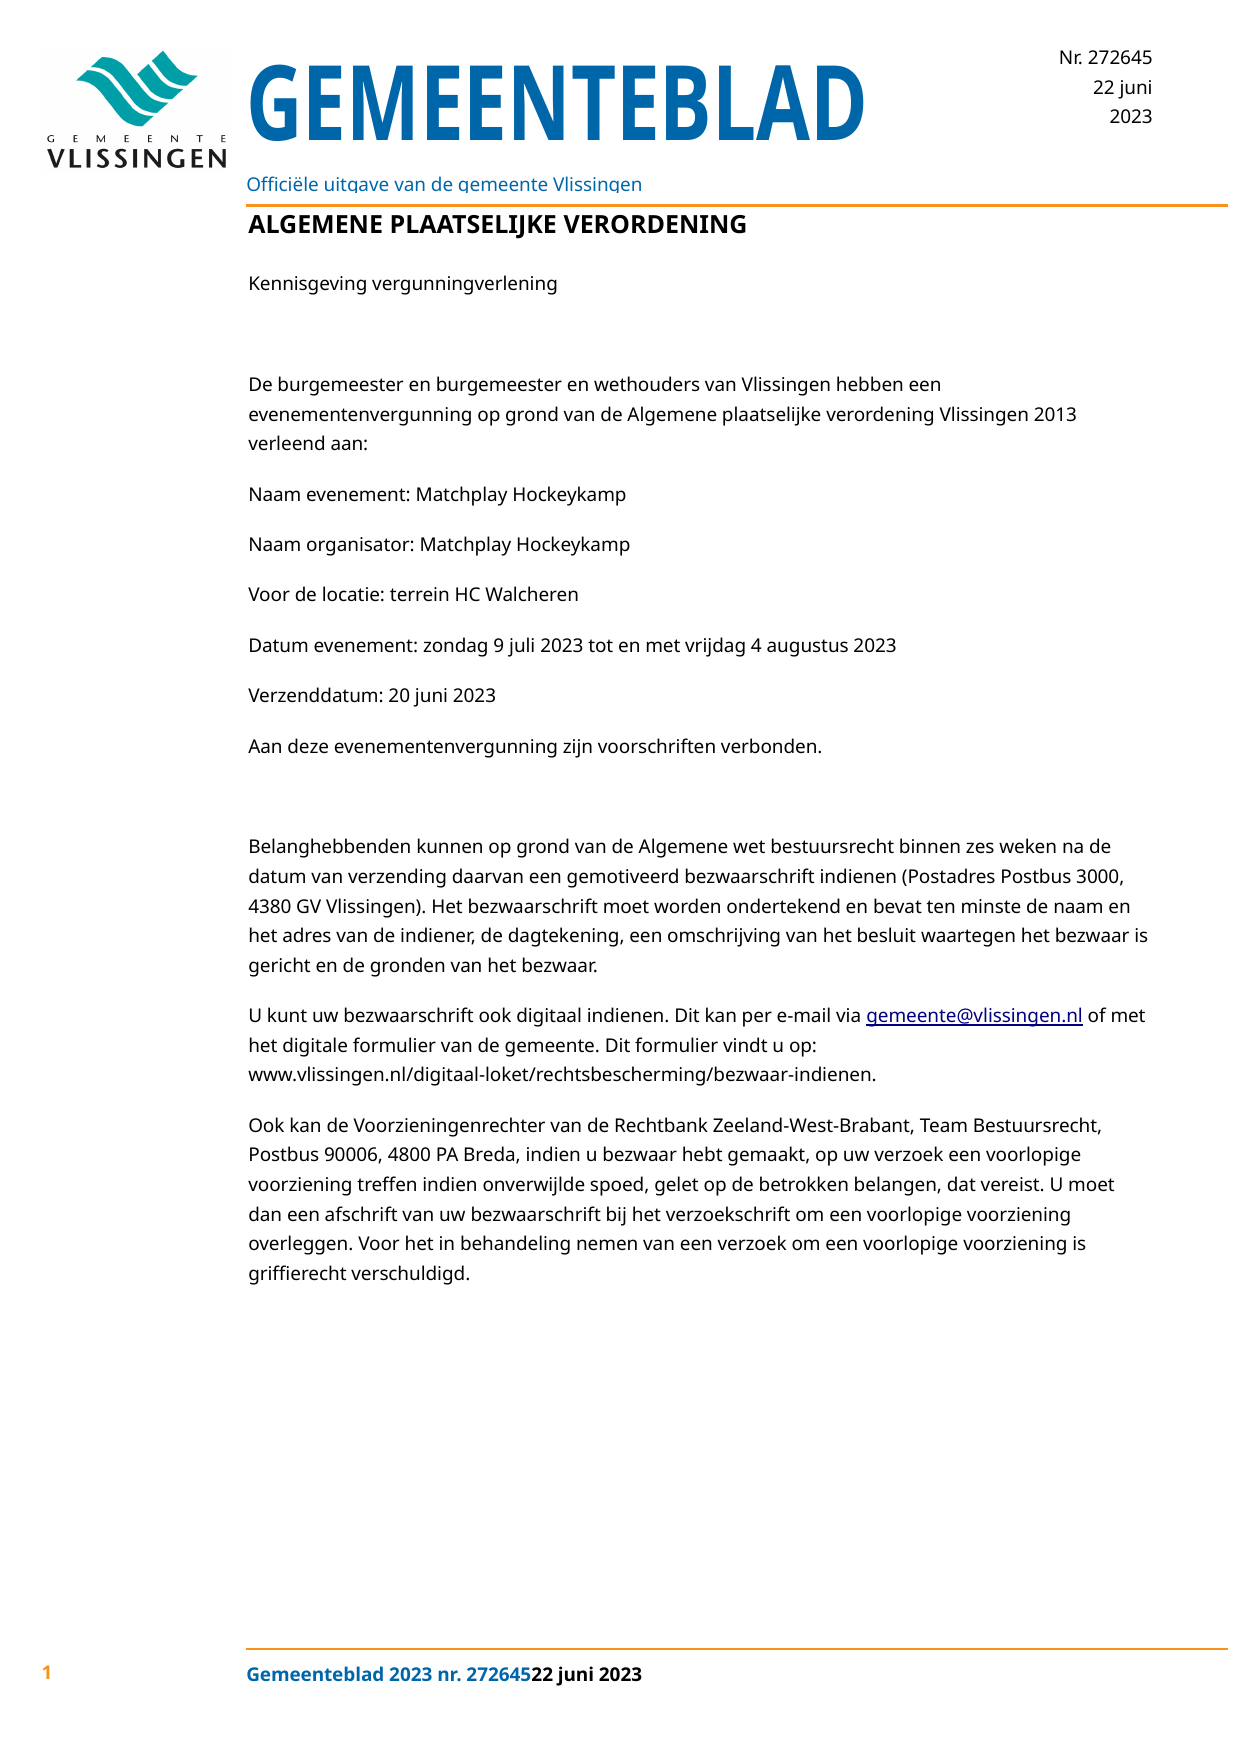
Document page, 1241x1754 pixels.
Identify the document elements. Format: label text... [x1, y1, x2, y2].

text Kennisgeving vergunningverlening [248, 270, 1152, 296]
text Naam evenement: Matchplay Hockeykamp [248, 481, 1152, 506]
text Naam organisator: Matchplay Hockeykamp [248, 531, 1152, 557]
picture [41, 47, 231, 172]
text Datum evenement: zondag 9 juli 2023 tot en met vrijdag 4 augustus 2023 [248, 632, 1152, 658]
text U kunt uw bezwaarschrift ook digitaal indienen. Dit kan per e-mail via gemeente@vlissingen.nl of met het digitale formulier van de gemeente. Dit formulier vindt u op: www.vlissingen.nl/digitaal-loket/rechtsbescherming/bezwaar-indienen. [248, 1002, 1152, 1087]
text Ook kan de Voorzieningenrechter van de Rechtbank Zeeland-West-Brabant, Team Bestuursrecht, Postbus 90006, 4800 PA Breda, indien u bezwaar hebt gemaakt, op uw verzoek een voorlopige voorziening treffen indien onverwijlde spoed, gelet op de betrokken belangen, dat vereist. U moet dan een afschrift van uw bezwaarschrift bij het verzoekschrift om een voorlopige voorziening overleggen. Voor het in behandeling nemen van een verzoek om een voorlopige voorziening is griffierecht verschuldigd. [248, 1112, 1152, 1286]
text Voor de locatie: terrein HC Walcheren [248, 582, 1152, 607]
text Verzenddatum: 20 juni 2023 [248, 682, 1152, 708]
text Belanghebbenden kunnen op grond van de Algemene wet bestuursrecht binnen zes weken na de datum van verzending daarvan een gemotiveerd bezwaarschrift indienen (Postadres Postbus 3000, 4380 GV Vlissingen). Het bezwaarschrift moet worden ondertekend en bevat ten minste de naam en het adres van de indiener, de dagtekening, een omschrijving van het besluit waartegen het bezwaar is gericht en de gronden van het bezwaar. [248, 834, 1152, 978]
text ALGEMENE PLAATSELIJKE VERORDENING [248, 207, 1152, 241]
text Aan deze evenementenvergunning zijn voorschriften verbonden. [248, 733, 1152, 758]
text De burgemeester en burgemeester en wethouders van Vlissingen hebben een evenementenvergunning op grond van de Algemene plaatselijke verordening Vlissingen 2013 verleend aan: [248, 371, 1152, 456]
